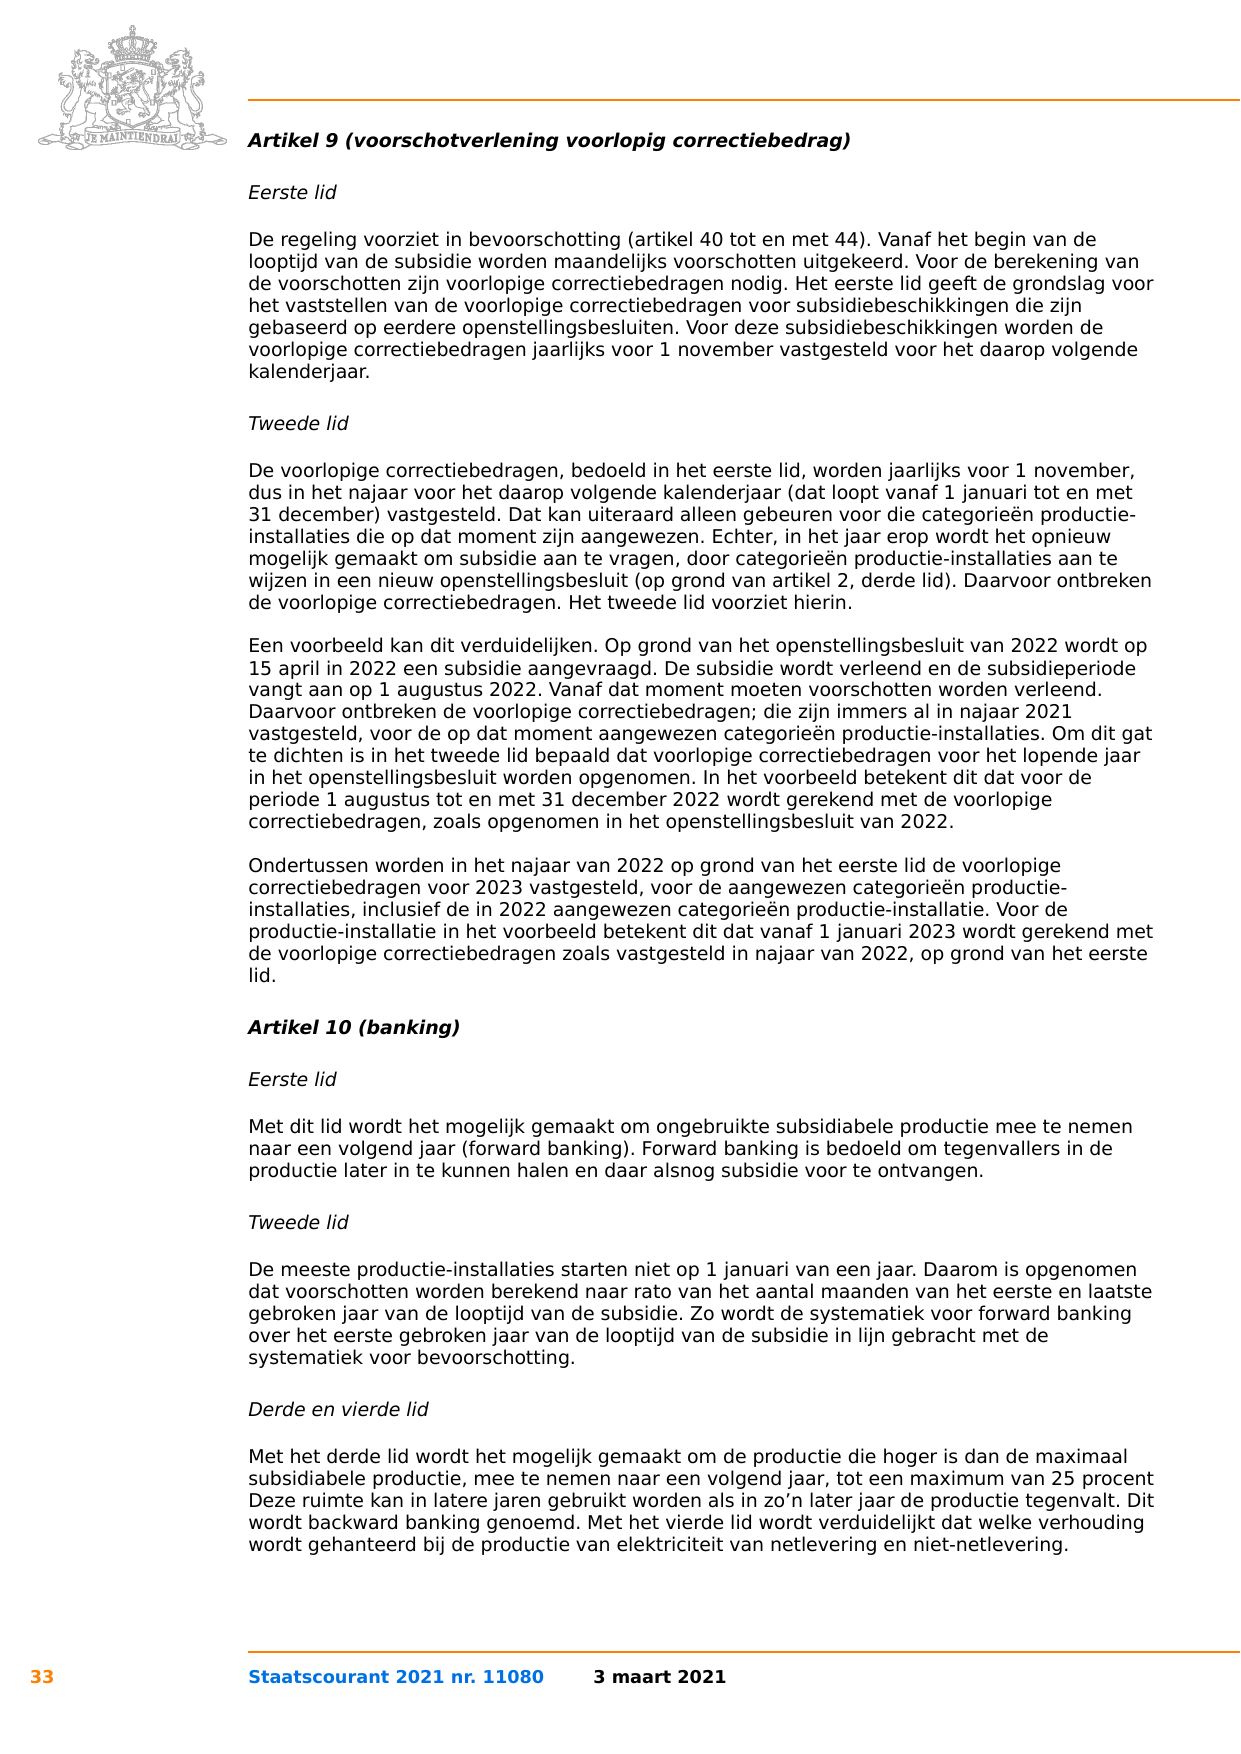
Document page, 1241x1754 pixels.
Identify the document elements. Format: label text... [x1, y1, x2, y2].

subtitle Artikel 9 (voorschotverlening voorlopig correctiebedrag) [248, 130, 1163, 152]
text Met dit lid wordt het mogelijk gemaakt om ongebruikte subsidiabele productie mee te nemen naar een volgend jaar (forward banking). Forward banking is bedoeld om tegenvallers in de productie later in te kunnen halen en daar alsnog subsidie voor te ontvangen. [248, 1116, 1163, 1182]
text Een voorbeeld kan dit verduidelijken. Op grond van het openstellingsbesluit van 2022 wordt op 15 april in 2022 een subsidie aangevraagd. De subsidie wordt verleend en de subsidieperiode vangt aan op 1 augustus 2022. Vanaf dat moment moeten voorschotten worden verleend. Daarvoor ontbreken de voorlopige correctiebedragen; die zijn immers al in najaar 2021 vastgesteld, voor de op dat moment aangewezen categorieën productie-installaties. Om dit gat te dichten is in het tweede lid bepaald dat voorlopige correctiebedragen voor het lopende jaar in het openstellingsbesluit worden opgenomen. In het voorbeeld betekent dit dat voor de periode 1 augustus tot en met 31 december 2022 wordt gerekend met de voorlopige correctiebedragen, zoals opgenomen in het openstellingsbesluit van 2022. [248, 635, 1163, 833]
text De meeste productie-installaties starten niet op 1 januari van een jaar. Daarom is opgenomen dat voorschotten worden berekend naar rato van het aantal maanden van het eerste en laatste gebroken jaar van de looptijd van de subsidie. Zo wordt de systematiek voor forward banking over het eerste gebroken jaar van de looptijd van de subsidie in lijn gebracht met de systematiek voor bevoorschotting. [248, 1259, 1163, 1369]
text De regeling voorziet in bevoorschotting (artikel 40 tot en met 44). Vanaf het begin van de looptijd van de subsidie worden maandelijks voorschotten uitgekeerd. Voor de berekening van de voorschotten zijn voorlopige correctiebedragen nodig. Het eerste lid geeft de grondslag voor het vaststellen van de voorlopige correctiebedragen voor subsidiebeschikkingen die zijn gebaseerd op eerdere openstellingsbesluiten. Voor deze subsidiebeschikkingen worden de voorlopige correctiebedragen jaarlijks voor 1 november vastgesteld voor het daarop volgende kalenderjaar. [248, 229, 1163, 383]
subtitle Eerste lid [248, 1069, 1163, 1091]
picture [38, 25, 227, 150]
subtitle Tweede lid [248, 413, 1163, 435]
text Ondertussen worden in het najaar van 2022 op grond van het eerste lid de voorlopige correctiebedragen voor 2023 vastgesteld, voor de aangewezen categorieën productie-installaties, inclusief de in 2022 aangewezen categorieën productie-installatie. Voor de productie-installatie in het voorbeeld betekent dit dat vanaf 1 januari 2023 wordt gerekend met de voorlopige correctiebedragen zoals vastgesteld in najaar van 2022, op grond van het eerste lid. [248, 855, 1163, 987]
text De voorlopige correctiebedragen, bedoeld in het eerste lid, worden jaarlijks voor 1 november, dus in het najaar voor het daarop volgende kalenderjaar (dat loopt vanaf 1 januari tot en met 31 december) vastgesteld. Dat kan uiteraard alleen gebeuren voor die categorieën productie-installaties die op dat moment zijn aangewezen. Echter, in het jaar erop wordt het opnieuw mogelijk gemaakt om subsidie aan te vragen, door categorieën productie-installaties aan te wijzen in een nieuw openstellingsbesluit (op grond van artikel 2, derde lid). Daarvoor ontbreken de voorlopige correctiebedragen. Het tweede lid voorziet hierin. [248, 460, 1163, 613]
subtitle Derde en vierde lid [248, 1399, 1163, 1421]
subtitle Eerste lid [248, 182, 1163, 204]
subtitle Artikel 10 (banking) [248, 1017, 1163, 1039]
text Met het derde lid wordt het mogelijk gemaakt om de productie die hoger is dan de maximaal subsidiabele productie, mee te nemen naar een volgend jaar, tot een maximum van 25 procent Deze ruimte kan in latere jaren gebruikt worden als in zo’n later jaar de productie tegenvalt. Dit wordt backward banking genoemd. Met het vierde lid wordt verduidelijkt dat welke verhouding wordt gehanteerd bij de productie van elektriciteit van netlevering en niet-netlevering. [248, 1446, 1163, 1556]
subtitle Tweede lid [248, 1212, 1163, 1234]
